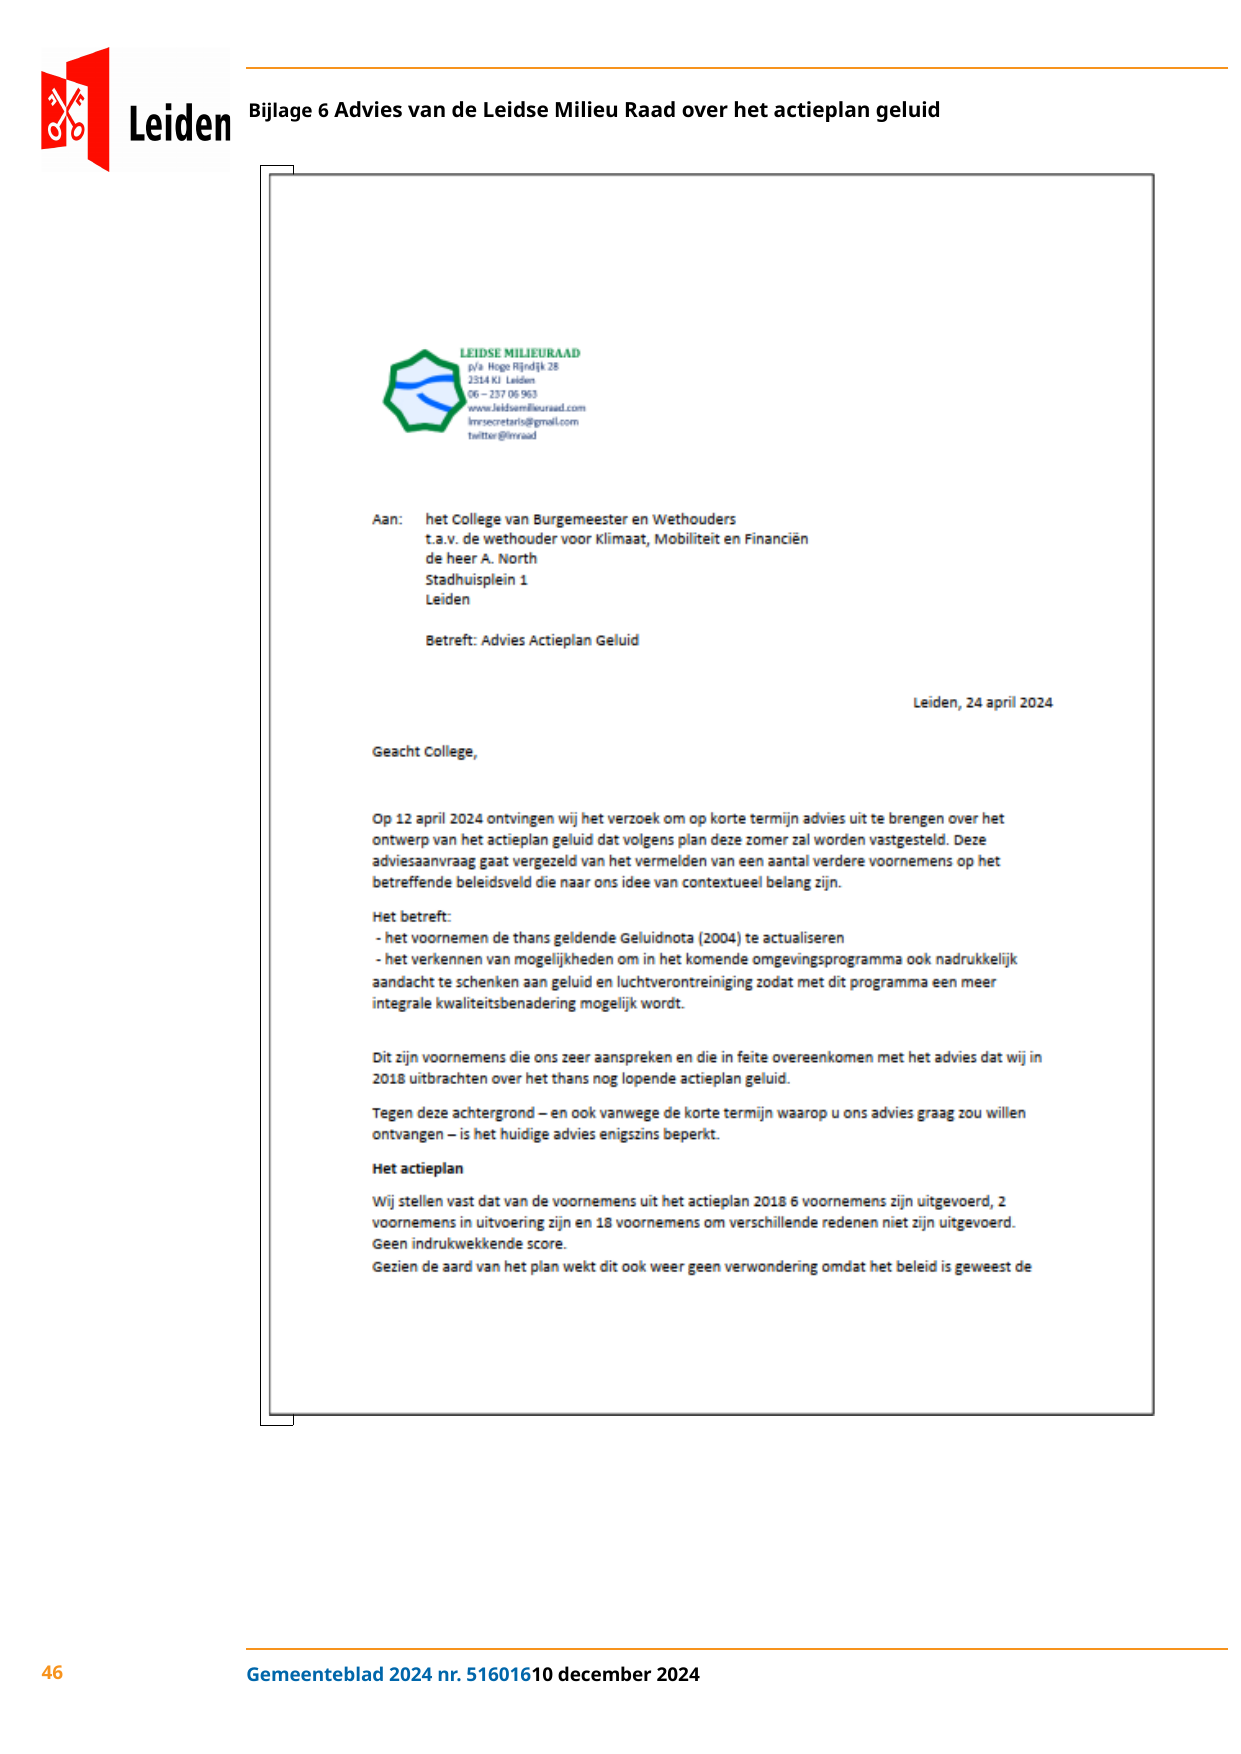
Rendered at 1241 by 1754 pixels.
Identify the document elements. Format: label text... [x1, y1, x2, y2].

picture [268, 173, 1155, 1416]
text Bijlage 6 Advies van de Leidse Milieu Raad over het actieplan geluid [248, 95, 1152, 123]
picture [41, 47, 231, 172]
